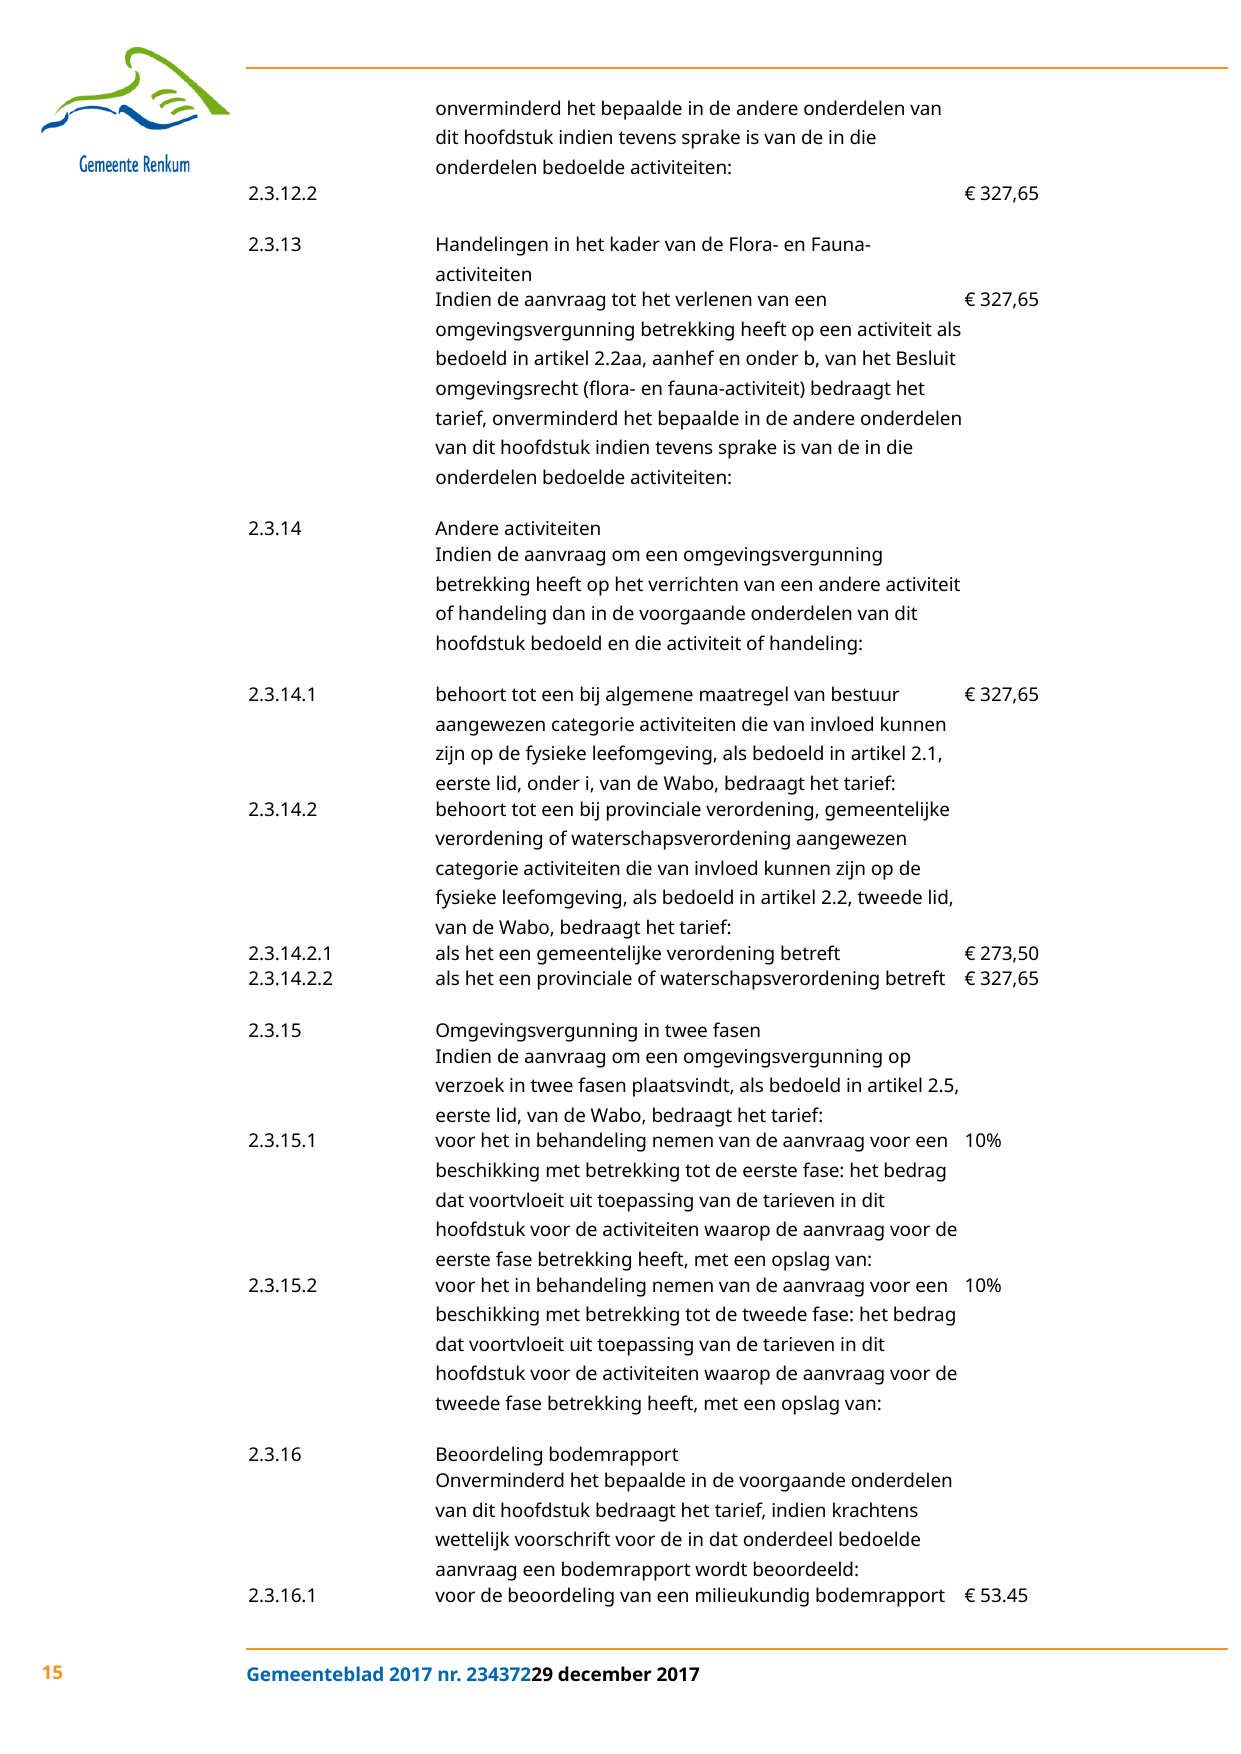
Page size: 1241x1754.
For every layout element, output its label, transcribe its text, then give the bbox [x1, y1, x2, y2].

table_cell Indien de aanvraag om een omgevingsvergunning betrekking heeft op het verrichten van een andere activiteit of handeling dan in de voorgaande onderdelen van dit hoofdstuk bedoeld en die activiteit of handeling: [435, 541, 964, 656]
table_cell als het een provinciale of waterschapsverordening betreft [435, 966, 964, 991]
table_cell voor het in behandeling nemen van de aanvraag voor een beschikking met betrekking tot de eerste fase: het bedrag dat voortvloeit uit toepassing van de tarieven in dit hoofdstuk voor de activiteiten waarop de aanvraag voor de eerste fase betrekking heeft, met een opslag van: [435, 1128, 964, 1272]
table_cell [964, 95, 1152, 180]
table_cell [248, 490, 435, 515]
table_cell Andere activiteiten [435, 515, 964, 541]
table_cell 2.3.15.2 [248, 1272, 435, 1416]
table_cell [435, 991, 964, 1017]
table_cell Omgevingsvergunning in twee fasen [435, 1017, 964, 1043]
table_cell [435, 490, 964, 515]
table_cell [964, 656, 1152, 681]
table_cell [964, 541, 1152, 656]
table_cell Beoordeling bodemrapport [435, 1442, 964, 1467]
table_cell onverminderd het bepaalde in de andere onderdelen van dit hoofdstuk indien tevens sprake is van de in die onderdelen bedoelde activiteiten: [435, 95, 964, 180]
table_cell als het een gemeentelijke verordening betreft [435, 940, 964, 966]
table_cell 2.3.14.2.1 [248, 940, 435, 966]
table_cell 2.3.16 [248, 1442, 435, 1467]
table_cell [964, 1043, 1152, 1128]
table_cell Onverminderd het bepaalde in de voorgaande onderdelen van dit hoofdstuk bedraagt het tarief, indien krachtens wettelijk voorschrift voor de in dat onderdeel bedoelde aanvraag een bodemrapport wordt beoordeeld: [435, 1467, 964, 1582]
table_cell 2.3.15.1 [248, 1128, 435, 1272]
table_cell voor de beoordeling van een milieukundig bodemrapport [435, 1582, 964, 1607]
table_cell € 273,50 [964, 940, 1152, 966]
table_cell behoort tot een bij provinciale verordening, gemeentelijke verordening of waterschapsverordening aangewezen categorie activiteiten die van invloed kunnen zijn op de fysieke leefomgeving, als bedoeld in artikel 2.2, tweede lid, van de Wabo, bedraagt het tarief: [435, 796, 964, 940]
table_cell [964, 796, 1152, 940]
table_cell [248, 95, 435, 180]
table_cell [248, 286, 435, 490]
table_cell [248, 1043, 435, 1128]
table_cell 2.3.15 [248, 1017, 435, 1043]
table_cell 10% [964, 1272, 1152, 1416]
table_cell [435, 656, 964, 681]
table_cell [435, 205, 964, 231]
table_cell 2.3.13 [248, 231, 435, 286]
table_cell [964, 1467, 1152, 1582]
picture [41, 47, 231, 172]
table_cell 10% [964, 1128, 1152, 1272]
table_cell Handelingen in het kader van de Flora- en Fauna-activiteiten [435, 231, 964, 286]
table_cell voor het in behandeling nemen van de aanvraag voor een beschikking met betrekking tot de tweede fase: het bedrag dat voortvloeit uit toepassing van de tarieven in dit hoofdstuk voor de activiteiten waarop de aanvraag voor de tweede fase betrekking heeft, met een opslag van: [435, 1272, 964, 1416]
table_cell [248, 1467, 435, 1582]
table_cell Indien de aanvraag tot het verlenen van een omgevingsvergunning betrekking heeft op een activiteit als bedoeld in artikel 2.2aa, aanhef en onder b, van het Besluit omgevingsrecht (flora- en fauna-activiteit) bedraagt het tarief, onverminderd het bepaalde in de andere onderdelen van dit hoofdstuk indien tevens sprake is van de in die onderdelen bedoelde activiteiten: [435, 286, 964, 490]
table_cell [964, 1442, 1152, 1467]
table_cell behoort tot een bij algemene maatregel van bestuur aangewezen categorie activiteiten die van invloed kunnen zijn op de fysieke leefomgeving, als bedoeld in artikel 2.1, eerste lid, onder i, van de Wabo, bedraagt het tarief: [435, 681, 964, 796]
table_cell [248, 541, 435, 656]
table_cell € 53.45 [964, 1582, 1152, 1607]
table_cell € 327,65 [964, 966, 1152, 991]
table_cell [964, 490, 1152, 515]
table_cell [248, 656, 435, 681]
table_cell [964, 515, 1152, 541]
table_cell € 327,65 [964, 681, 1152, 796]
table_cell [248, 1416, 435, 1442]
table_cell 2.3.14.2.2 [248, 966, 435, 991]
table_cell [435, 180, 964, 205]
table_cell [248, 205, 435, 231]
table_cell [248, 991, 435, 1017]
table_cell 2.3.14 [248, 515, 435, 541]
table_cell [964, 1416, 1152, 1442]
table_cell [964, 205, 1152, 231]
table_cell [964, 231, 1152, 286]
table_cell [964, 991, 1152, 1017]
table_cell [964, 1017, 1152, 1043]
table_cell € 327,65 [964, 286, 1152, 490]
table_cell 2.3.14.2 [248, 796, 435, 940]
table_cell 2.3.12.2 [248, 180, 435, 205]
table_cell [435, 1416, 964, 1442]
table_cell 2.3.14.1 [248, 681, 435, 796]
table_cell 2.3.16.1 [248, 1582, 435, 1607]
table_cell € 327,65 [964, 180, 1152, 205]
table_cell Indien de aanvraag om een omgevingsvergunning op verzoek in twee fasen plaatsvindt, als bedoeld in artikel 2.5, eerste lid, van de Wabo, bedraagt het tarief: [435, 1043, 964, 1128]
